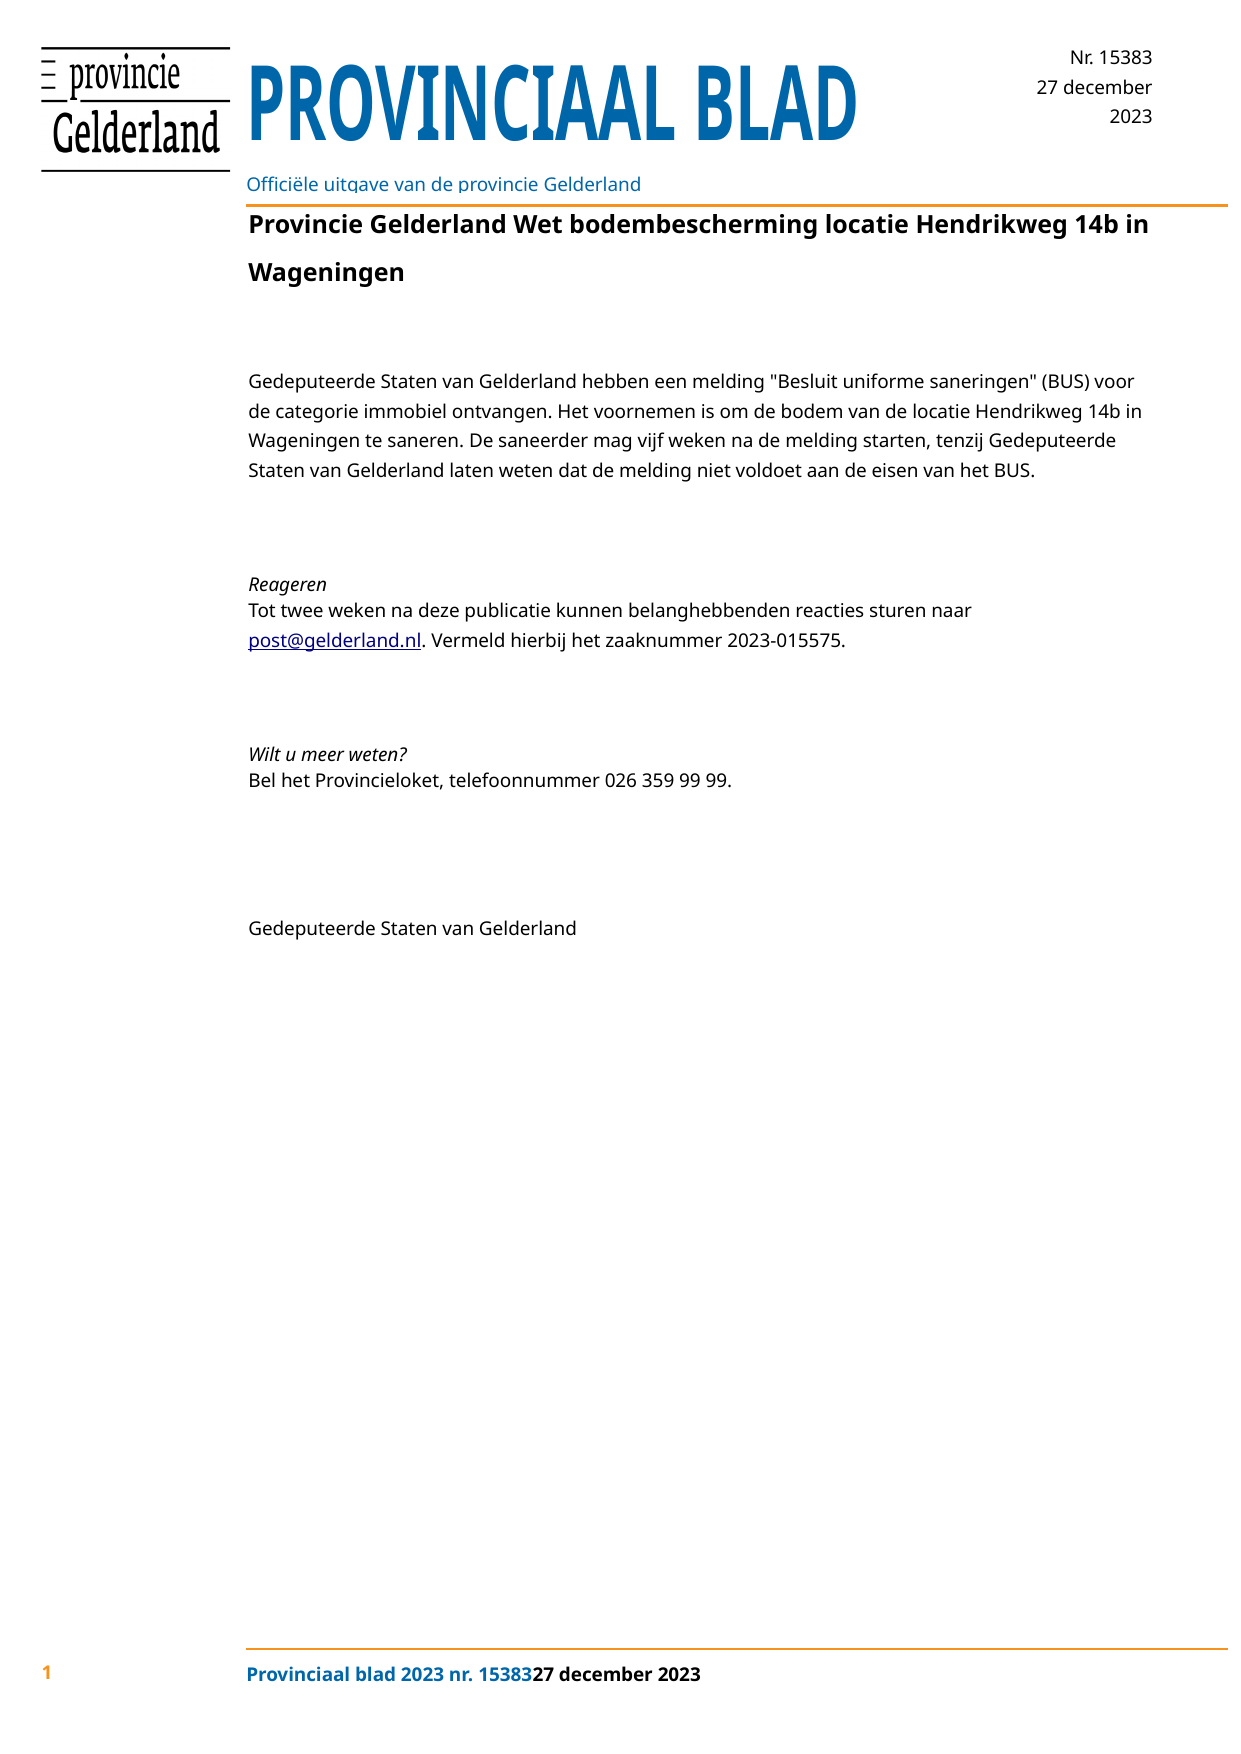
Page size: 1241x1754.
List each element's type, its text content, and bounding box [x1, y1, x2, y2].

text Gedeputeerde Staten van Gelderland hebben een melding "Besluit uniforme saneringen" (BUS) voor de categorie immobiel ontvangen. Het voornemen is om de bodem van de locatie Hendrikweg 14b in Wageningen te saneren. De saneerder mag vijf weken na de melding starten, tenzij Gedeputeerde Staten van Gelderland laten weten dat de melding niet voldoet aan de eisen van het BUS. [248, 368, 1152, 483]
text Reageren [248, 571, 1152, 597]
text Bel het Provincieloket, telefoonnummer 026 359 99 99. [248, 767, 1152, 793]
picture [41, 47, 231, 172]
text Tot twee weken na deze publicatie kunnen belanghebbenden reacties sturen naar post@gelderland.nl. Vermeld hierbij het zaaknummer 2023-015575. [248, 597, 1152, 652]
text Gedeputeerde Staten van Gelderland [248, 916, 1152, 941]
text Provincie Gelderland Wet bodembescherming locatie Hendrikweg 14b in Wageningen [248, 207, 1152, 288]
text Wilt u meer weten? [248, 741, 1152, 767]
